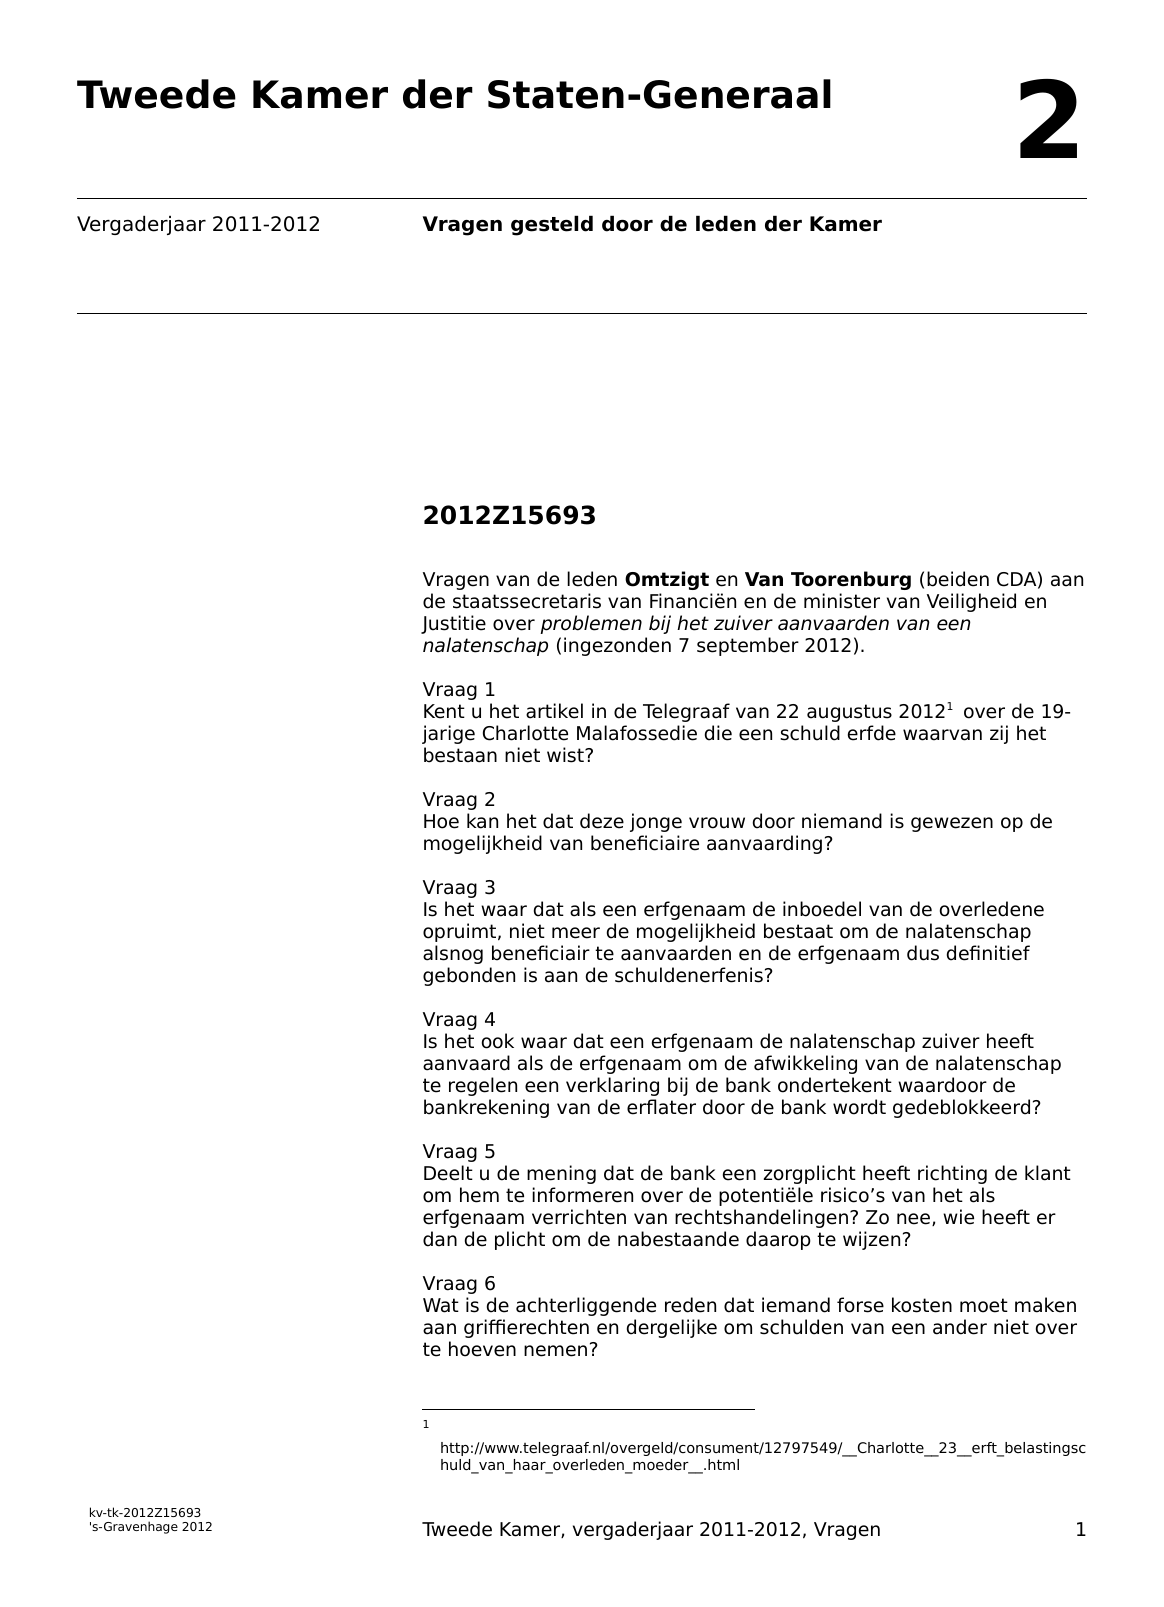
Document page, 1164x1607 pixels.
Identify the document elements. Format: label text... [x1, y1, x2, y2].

text kv-tk-2012Z15693 [88, 1506, 323, 1520]
text 's-Gravenhage 2012 [88, 1520, 323, 1534]
text http://www.telegraaf.nl/overgeld/consument/12797549/__Charlotte__23__erft_belastingschuld_van_haar_overleden_moeder__.html [422, 1418, 1087, 1474]
text Is het waar dat als een erfgenaam de inboedel van de overledene opruimt, niet meer de mogelijkheid bestaat om de nalatenschap alsnog beneficiair te aanvaarden en de erfgenaam dus definitief gebonden is aan de schuldenerfenis? [422, 899, 1087, 987]
text Vraag 3 [422, 877, 1087, 899]
text Deelt u de mening dat de bank een zorgplicht heeft richting de klant om hem te informeren over de potentiële risico’s van het als erfgenaam verrichten van rechtshandelingen? Zo nee, wie heeft er dan de plicht om de nabestaande daarop te wijzen? [422, 1163, 1087, 1251]
text Wat is de achterliggende reden dat iemand forse kosten moet maken aan griffierechten en dergelijke om schulden van een ander niet over te hoeven nemen? [422, 1295, 1087, 1361]
table_header Tweede Kamer der Staten-Generaal [77, 59, 886, 198]
text Vraag 6 [422, 1273, 1087, 1295]
text Vraag 5 [422, 1141, 1087, 1163]
text 2012Z15693 [422, 501, 1087, 531]
text Vraag 2 [422, 789, 1087, 811]
text Vraag 4 [422, 1009, 1087, 1031]
table_header 2 [886, 59, 1087, 198]
text Is het ook waar dat een erfgenaam de nalatenschap zuiver heeft aanvaard als de erfgenaam om de afwikkeling van de nalatenschap te regelen een verklaring bij de bank ondertekent waardoor de bankrekening van de erflater door de bank wordt gedeblokkeerd? [422, 1031, 1087, 1119]
text Vragen van de leden Omtzigt en Van Toorenburg (beiden CDA) aan de staatssecretaris van Financiën en de minister van Veiligheid en Justitie over problemen bij het zuiver aanvaarden van een nalatenschap (ingezonden 7 september 2012). [422, 569, 1087, 657]
table_cell Vergaderjaar 2011-2012 [77, 199, 422, 313]
text Vraag 1 [422, 679, 1087, 701]
text Kent u het artikel in de Telegraaf van 22 augustus 2012 over de 19-jarige Charlotte Malafossedie die een schuld erfde waarvan zij het bestaan niet wist? [422, 701, 1087, 767]
table_cell Vragen gesteld door de leden der Kamer [422, 199, 1087, 313]
text Hoe kan het dat deze jonge vrouw door niemand is gewezen op de mogelijkheid van beneficiaire aanvaarding? [422, 811, 1087, 855]
